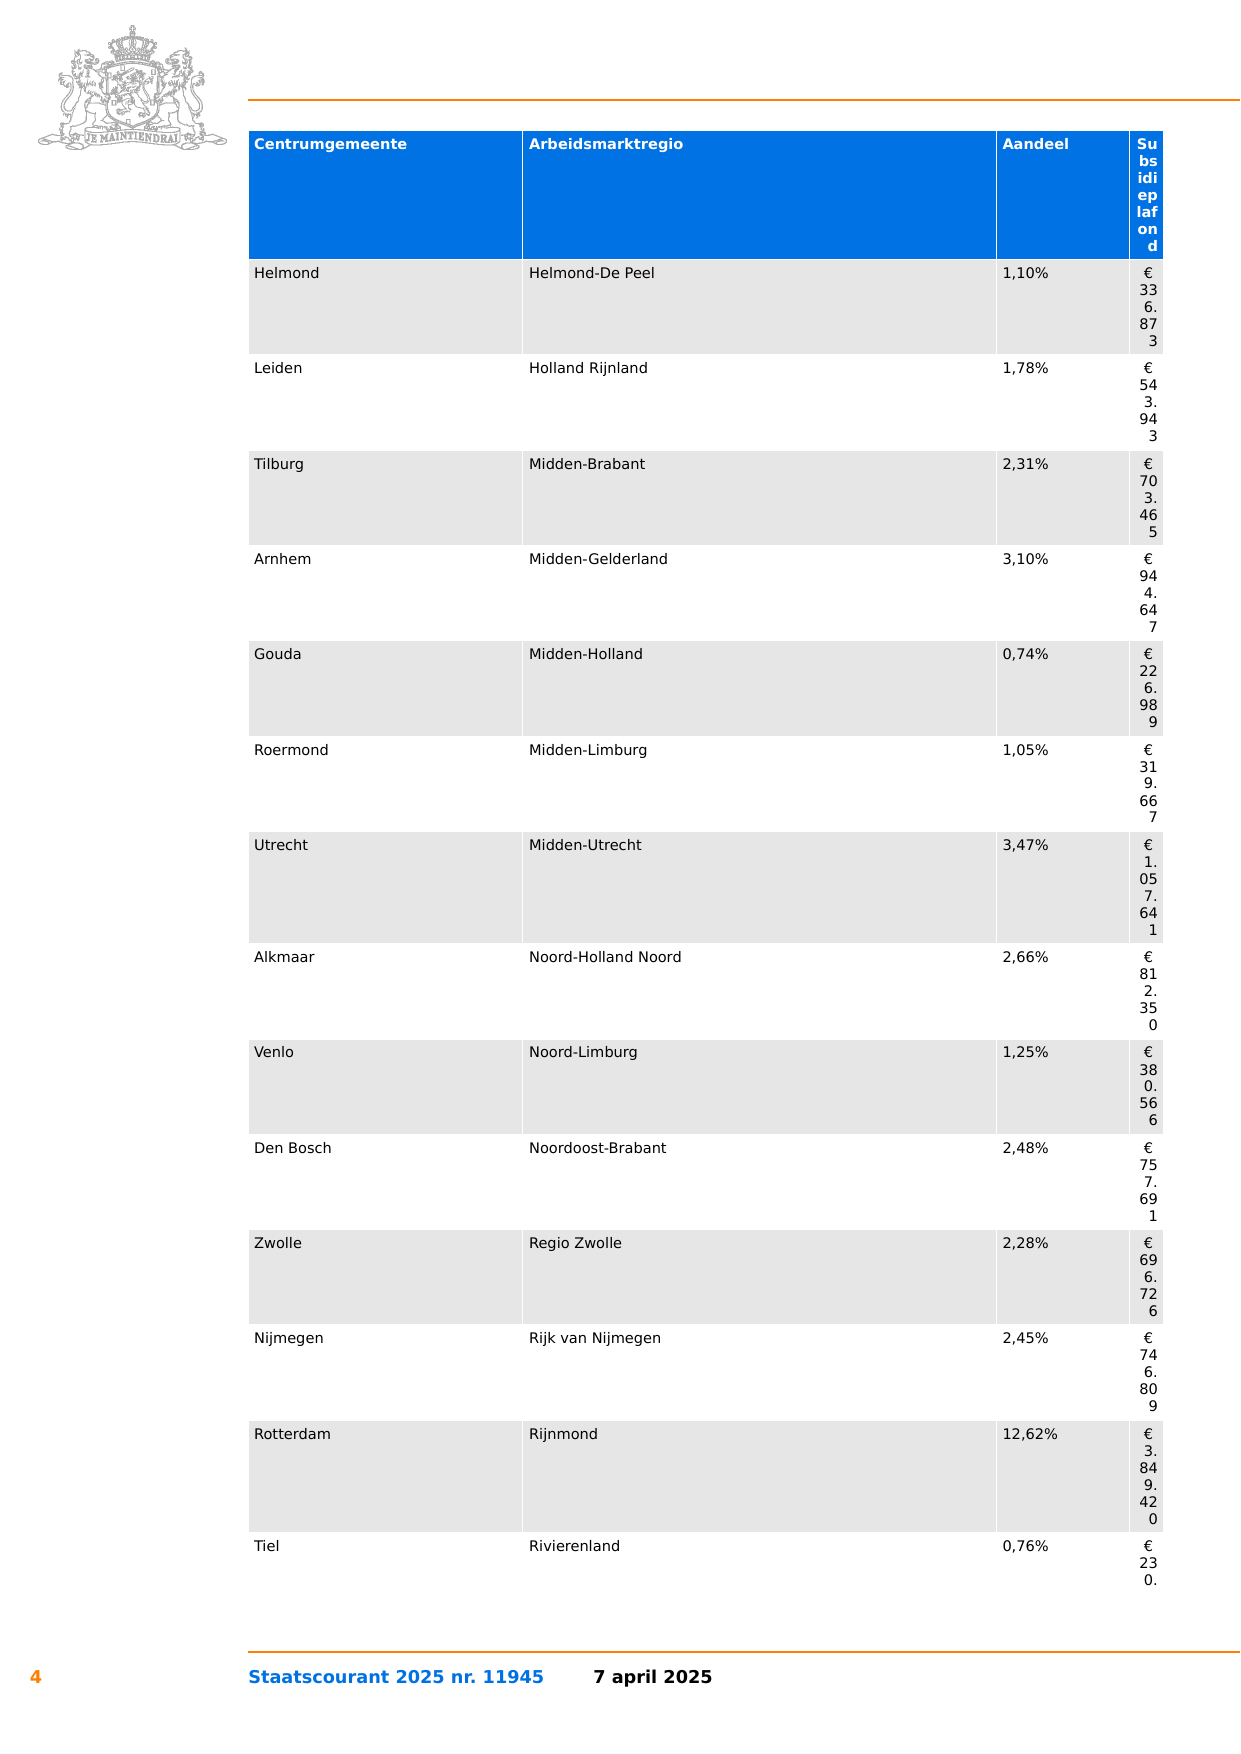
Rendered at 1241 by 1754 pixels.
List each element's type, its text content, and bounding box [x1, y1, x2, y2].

table_cell 2,45% [997, 1326, 1129, 1420]
table_cell Alkmaar [249, 944, 522, 1039]
table_cell 3,10% [997, 546, 1129, 640]
picture [38, 25, 227, 150]
table_cell Venlo [249, 1040, 522, 1134]
table_header Aandeel [997, 131, 1129, 259]
table_cell Midden-Utrecht [523, 832, 996, 943]
table_cell Midden-Limburg [523, 737, 996, 831]
table_cell Roermond [249, 737, 522, 831]
table_cell 2,66% [997, 944, 1129, 1039]
table_cell Noord-Limburg [523, 1040, 996, 1134]
table_cell Noord-Holland Noord [523, 944, 996, 1039]
table_cell 1,78% [997, 356, 1129, 450]
table_cell Tiel [249, 1533, 522, 1593]
table_cell Utrecht [249, 832, 522, 943]
table_cell Helmond-De Peel [523, 260, 996, 354]
table_cell Rivierenland [523, 1533, 996, 1593]
table_header Subsidieplafond [1130, 131, 1163, 259]
table_cell Helmond [249, 260, 522, 354]
table_cell Leiden [249, 356, 522, 450]
table_cell 3,47% [997, 832, 1129, 943]
table_cell Nijmegen [249, 1326, 522, 1420]
table_cell € 696.726 [1130, 1230, 1163, 1324]
table_cell 2,48% [997, 1135, 1129, 1229]
table_cell Arnhem [249, 546, 522, 640]
table_cell Midden-Gelderland [523, 546, 996, 640]
table_cell Zwolle [249, 1230, 522, 1324]
table_cell Holland Rijnland [523, 356, 996, 450]
table_cell € 380.566 [1130, 1040, 1163, 1134]
table_cell Rijnmond [523, 1421, 996, 1532]
table_cell 0,76% [997, 1533, 1129, 1593]
table_cell € 336.873 [1130, 260, 1163, 354]
table_cell € 226.989 [1130, 641, 1163, 736]
table_cell € 812.350 [1130, 944, 1163, 1039]
table_cell Tilburg [249, 451, 522, 545]
table_cell € 319.667 [1130, 737, 1163, 831]
table_cell € 3.849.420 [1130, 1421, 1163, 1532]
table_cell Noordoost-Brabant [523, 1135, 996, 1229]
table_cell € 543.943 [1130, 356, 1163, 450]
table_cell € 703.465 [1130, 451, 1163, 545]
table_cell Den Bosch [249, 1135, 522, 1229]
table_cell 0,74% [997, 641, 1129, 736]
table_cell Rotterdam [249, 1421, 522, 1532]
table_cell Regio Zwolle [523, 1230, 996, 1324]
table_cell 2,31% [997, 451, 1129, 545]
table_header Arbeidsmarktregio [523, 131, 996, 259]
table_cell 1,10% [997, 260, 1129, 354]
table_cell € 757.691 [1130, 1135, 1163, 1229]
table_cell Rijk van Nijmegen [523, 1326, 996, 1420]
table_cell Gouda [249, 641, 522, 736]
table_cell Midden-Holland [523, 641, 996, 736]
table_cell € 230. [1130, 1533, 1163, 1593]
table_cell € 746.809 [1130, 1326, 1163, 1420]
table_cell 2,28% [997, 1230, 1129, 1324]
table_cell Midden-Brabant [523, 451, 996, 545]
table_cell € 944.647 [1130, 546, 1163, 640]
table_cell 1,05% [997, 737, 1129, 831]
table_header Centrumgemeente [249, 131, 522, 259]
table_cell € 1.057.641 [1130, 832, 1163, 943]
table_cell 1,25% [997, 1040, 1129, 1134]
table_cell 12,62% [997, 1421, 1129, 1532]
